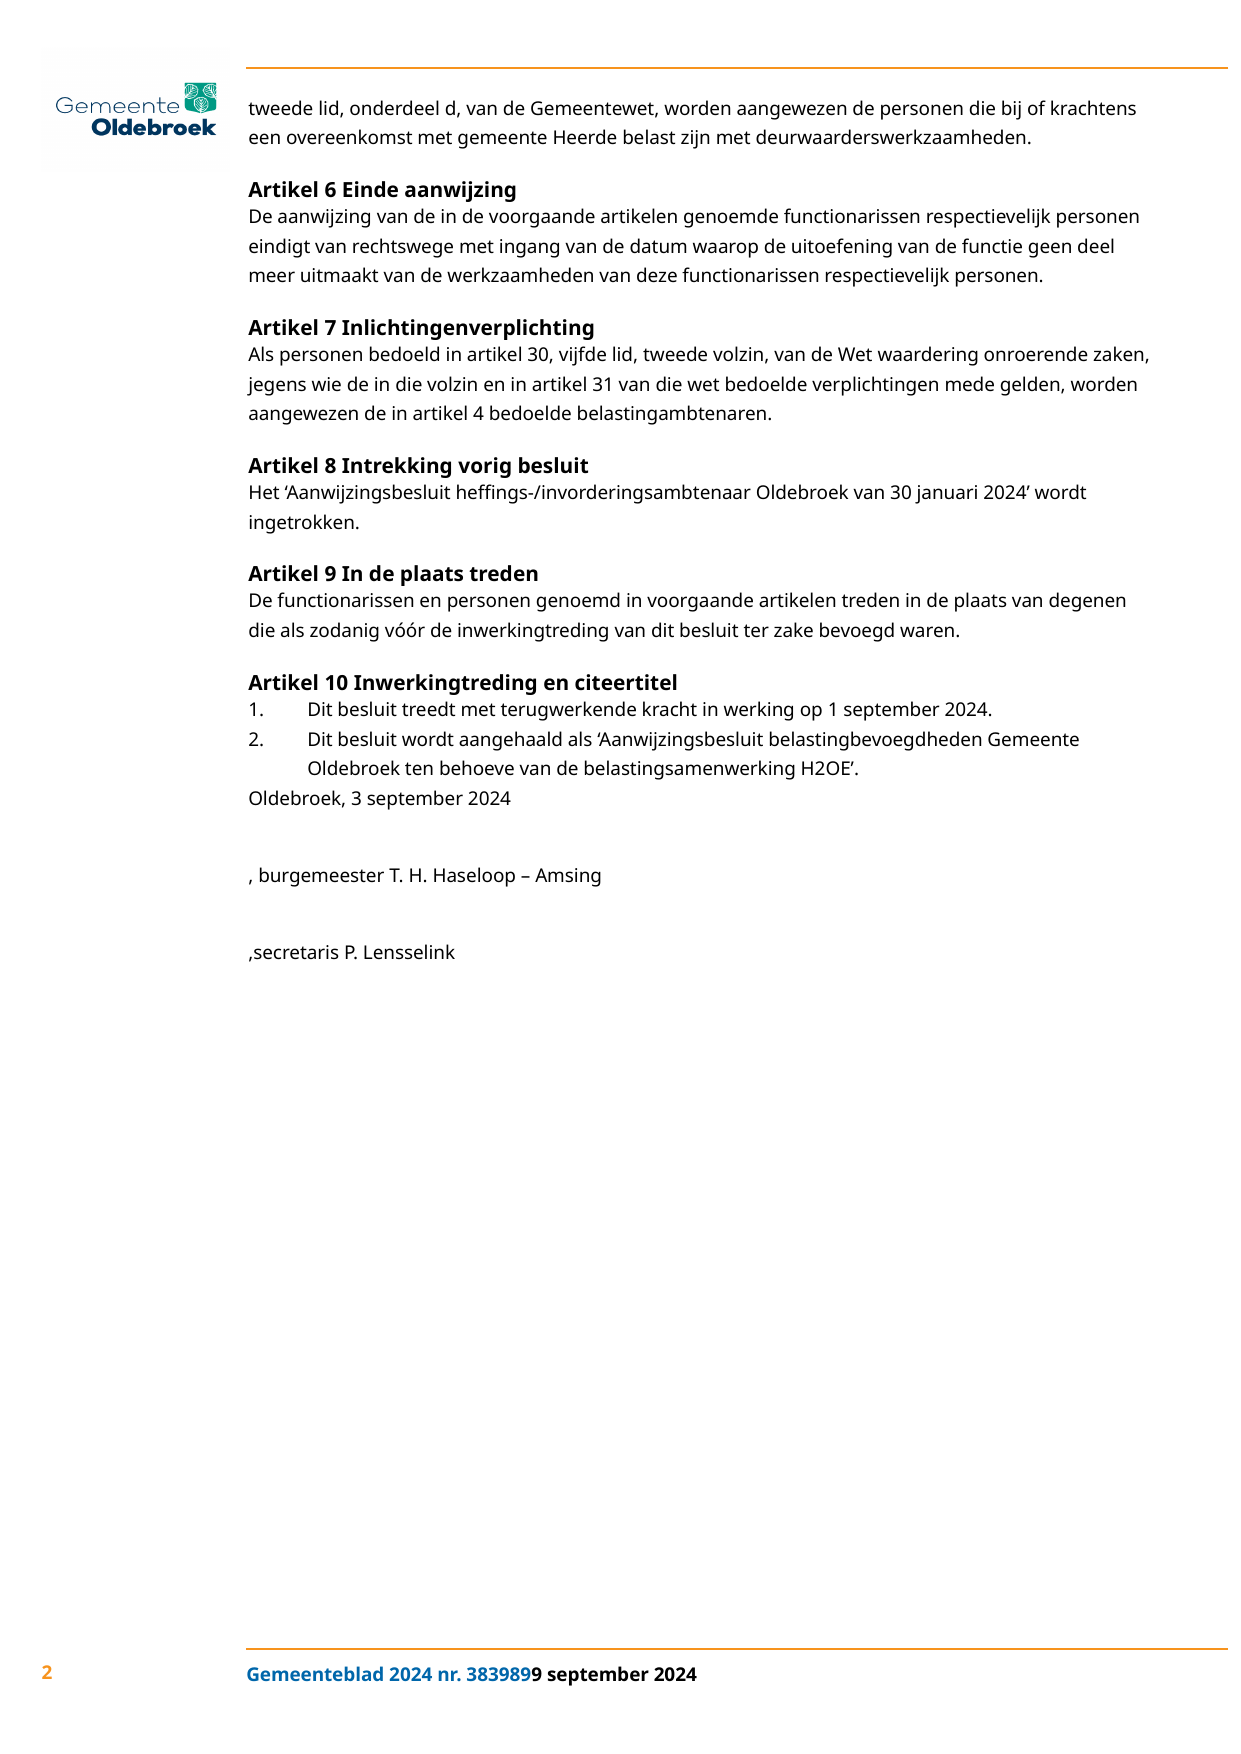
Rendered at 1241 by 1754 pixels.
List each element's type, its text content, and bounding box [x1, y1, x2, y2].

text Oldebroek, 3 september 2024 [248, 785, 1152, 811]
text De aanwijzing van de in de voorgaande artikelen genoemde functionarissen respectievelijk personen eindigt van rechtswege met ingang van de datum waarop de uitoefening van de functie geen deel meer uitmaakt van de werkzaamheden van deze functionarissen respectievelijk personen. [248, 203, 1152, 288]
text Artikel 10 Inwerkingtreding en citeertitel [248, 668, 1152, 696]
text tweede lid, onderdeel d, van de Gemeentewet, worden aangewezen de personen die bij of krachtens een overeenkomst met gemeente Heerde belast zijn met deurwaarderswerkzaamheden. [248, 95, 1152, 150]
text Artikel 6 Einde aanwijzing [248, 175, 1152, 203]
text Artikel 7 Inlichtingenverplichting [248, 313, 1152, 341]
text Artikel 8 Intrekking vorig besluit [248, 451, 1152, 479]
text Artikel 9 In de plaats treden [248, 559, 1152, 588]
text Het ‘Aanwijzingsbesluit heffings-/invorderingsambtenaar Oldebroek van 30 januari 2024’ wordt ingetrokken. [248, 479, 1152, 534]
text De functionarissen en personen genoemd in voorgaande artikelen treden in de plaats van degenen die als zodanig vóór de inwerkingtreding van dit besluit ter zake bevoegd waren. [248, 588, 1152, 643]
picture [41, 47, 231, 172]
list Dit besluit wordt aangehaald als ‘Aanwijzingsbesluit belastingbevoegdheden Gemeente Oldebroek ten behoeve van de belastingsamenwerking H2OE’. [248, 726, 1152, 781]
text ,secretaris P. Lensselink [248, 939, 1152, 965]
text Als personen bedoeld in artikel 30, vijfde lid, tweede volzin, van de Wet waardering onroerende zaken, jegens wie de in die volzin en in artikel 31 van die wet bedoelde verplichtingen mede gelden, worden aangewezen de in artikel 4 bedoelde belastingambtenaren. [248, 341, 1152, 426]
list Dit besluit treedt met terugwerkende kracht in werking op 1 september 2024. [248, 696, 1152, 722]
text , burgemeester T. H. Haseloop – Amsing [248, 862, 1152, 888]
